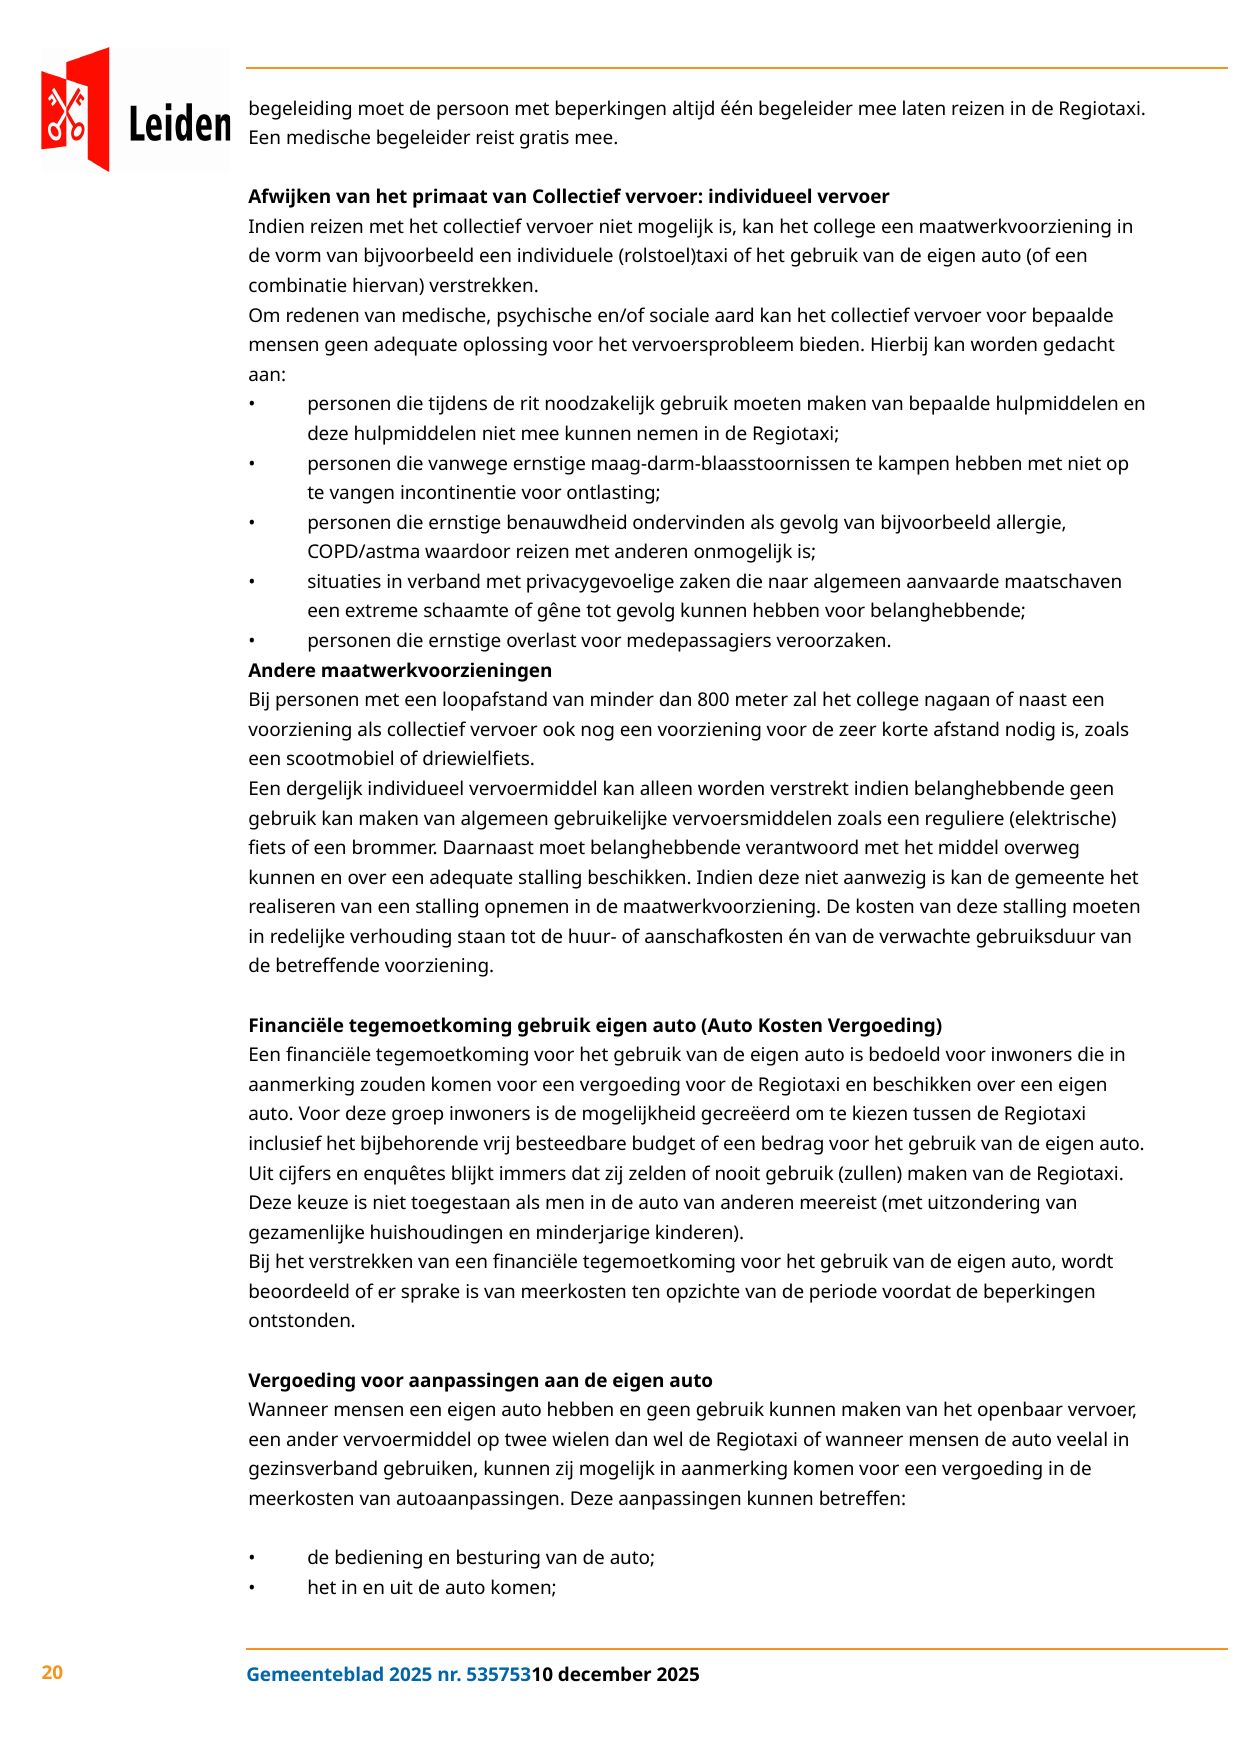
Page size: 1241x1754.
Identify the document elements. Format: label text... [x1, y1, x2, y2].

text Bij personen met een loopafstand van minder dan 800 meter zal het college nagaan of naast een voorziening als collectief vervoer ook nog een voorziening voor de zeer korte afstand nodig is, zoals een scootmobiel of driewielfiets. [248, 686, 1152, 771]
list personen die ernstige overlast voor medepassagiers veroorzaken. [248, 627, 1152, 653]
text Een dergelijk individueel vervoermiddel kan alleen worden verstrekt indien belanghebbende geen gebruik kan maken van algemeen gebruikelijke vervoersmiddelen zoals een reguliere (elektrische) fiets of een brommer. Daarnaast moet belanghebbende verantwoord met het middel overweg kunnen en over een adequate stalling beschikken. Indien deze niet aanwezig is kan de gemeente het realiseren van een stalling opnemen in de maatwerkvoorziening. De kosten van deze stalling moeten in redelijke verhouding staan tot de huur- of aanschafkosten én van de verwachte gebruiksduur van de betreffende voorziening. [248, 775, 1152, 978]
text Indien reizen met het collectief vervoer niet mogelijk is, kan het college een maatwerkvoorziening in de vorm van bijvoorbeeld een individuele (rolstoel)taxi of het gebruik van de eigen auto (of een combinatie hiervan) verstrekken. [248, 213, 1152, 298]
list personen die tijdens de rit noodzakelijk gebruik moeten maken van bepaalde hulpmiddelen en deze hulpmiddelen niet mee kunnen nemen in de Regiotaxi; [248, 391, 1152, 446]
text Een financiële tegemoetkoming voor het gebruik van de eigen auto is bedoeld voor inwoners die in aanmerking zouden komen voor een vergoeding voor de Regiotaxi en beschikken over een eigen auto. Voor deze groep inwoners is de mogelijkheid gecreëerd om te kiezen tussen de Regiotaxi inclusief het bijbehorende vrij besteedbare budget of een bedrag voor het gebruik van de eigen auto. Uit cijfers en enquêtes blijkt immers dat zij zelden of nooit gebruik (zullen) maken van de Regiotaxi. Deze keuze is niet toegestaan als men in de auto van anderen meereist (met uitzondering van gezamenlijke huishoudingen en minderjarige kinderen). [248, 1041, 1152, 1245]
text Wanneer mensen een eigen auto hebben en geen gebruik kunnen maken van het openbaar vervoer, een ander vervoermiddel op twee wielen dan wel de Regiotaxi of wanneer mensen de auto veelal in gezinsverband gebruiken, kunnen zij mogelijk in aanmerking komen voor een vergoeding in de meerkosten van autoaanpassingen. Deze aanpassingen kunnen betreffen: [248, 1396, 1152, 1511]
text Bij het verstrekken van een financiële tegemoetkoming voor het gebruik van de eigen auto, wordt beoordeeld of er sprake is van meerkosten ten opzichte van de periode voordat de beperkingen ontstonden. [248, 1248, 1152, 1333]
text Om redenen van medische, psychische en/of sociale aard kan het collectief vervoer voor bepaalde mensen geen adequate oplossing voor het vervoersprobleem bieden. Hierbij kan worden gedacht aan: [248, 302, 1152, 387]
list de bediening en besturing van de auto; [248, 1544, 1152, 1570]
list situaties in verband met privacygevoelige zaken die naar algemeen aanvaarde maatschaven een extreme schaamte of gêne tot gevolg kunnen hebben voor belanghebbende; [248, 568, 1152, 623]
text begeleiding moet de persoon met beperkingen altijd één begeleider mee laten reizen in de Regiotaxi. Een medische begeleider reist gratis mee. [248, 95, 1152, 150]
text Andere maatwerkvoorzieningen [248, 657, 1152, 683]
text Financiële tegemoetkoming gebruik eigen auto (Auto Kosten Vergoeding) [248, 1012, 1152, 1038]
list personen die ernstige benauwdheid ondervinden als gevolg van bijvoorbeeld allergie, COPD/astma waardoor reizen met anderen onmogelijk is; [248, 509, 1152, 564]
picture [41, 47, 231, 172]
list personen die vanwege ernstige maag-darm-blaasstoornissen te kampen hebben met niet op te vangen incontinentie voor ontlasting; [248, 450, 1152, 505]
text Afwijken van het primaat van Collectief vervoer: individueel vervoer [248, 183, 1152, 209]
text Vergoeding voor aanpassingen aan de eigen auto [248, 1367, 1152, 1393]
list het in en uit de auto komen; [248, 1574, 1152, 1600]
